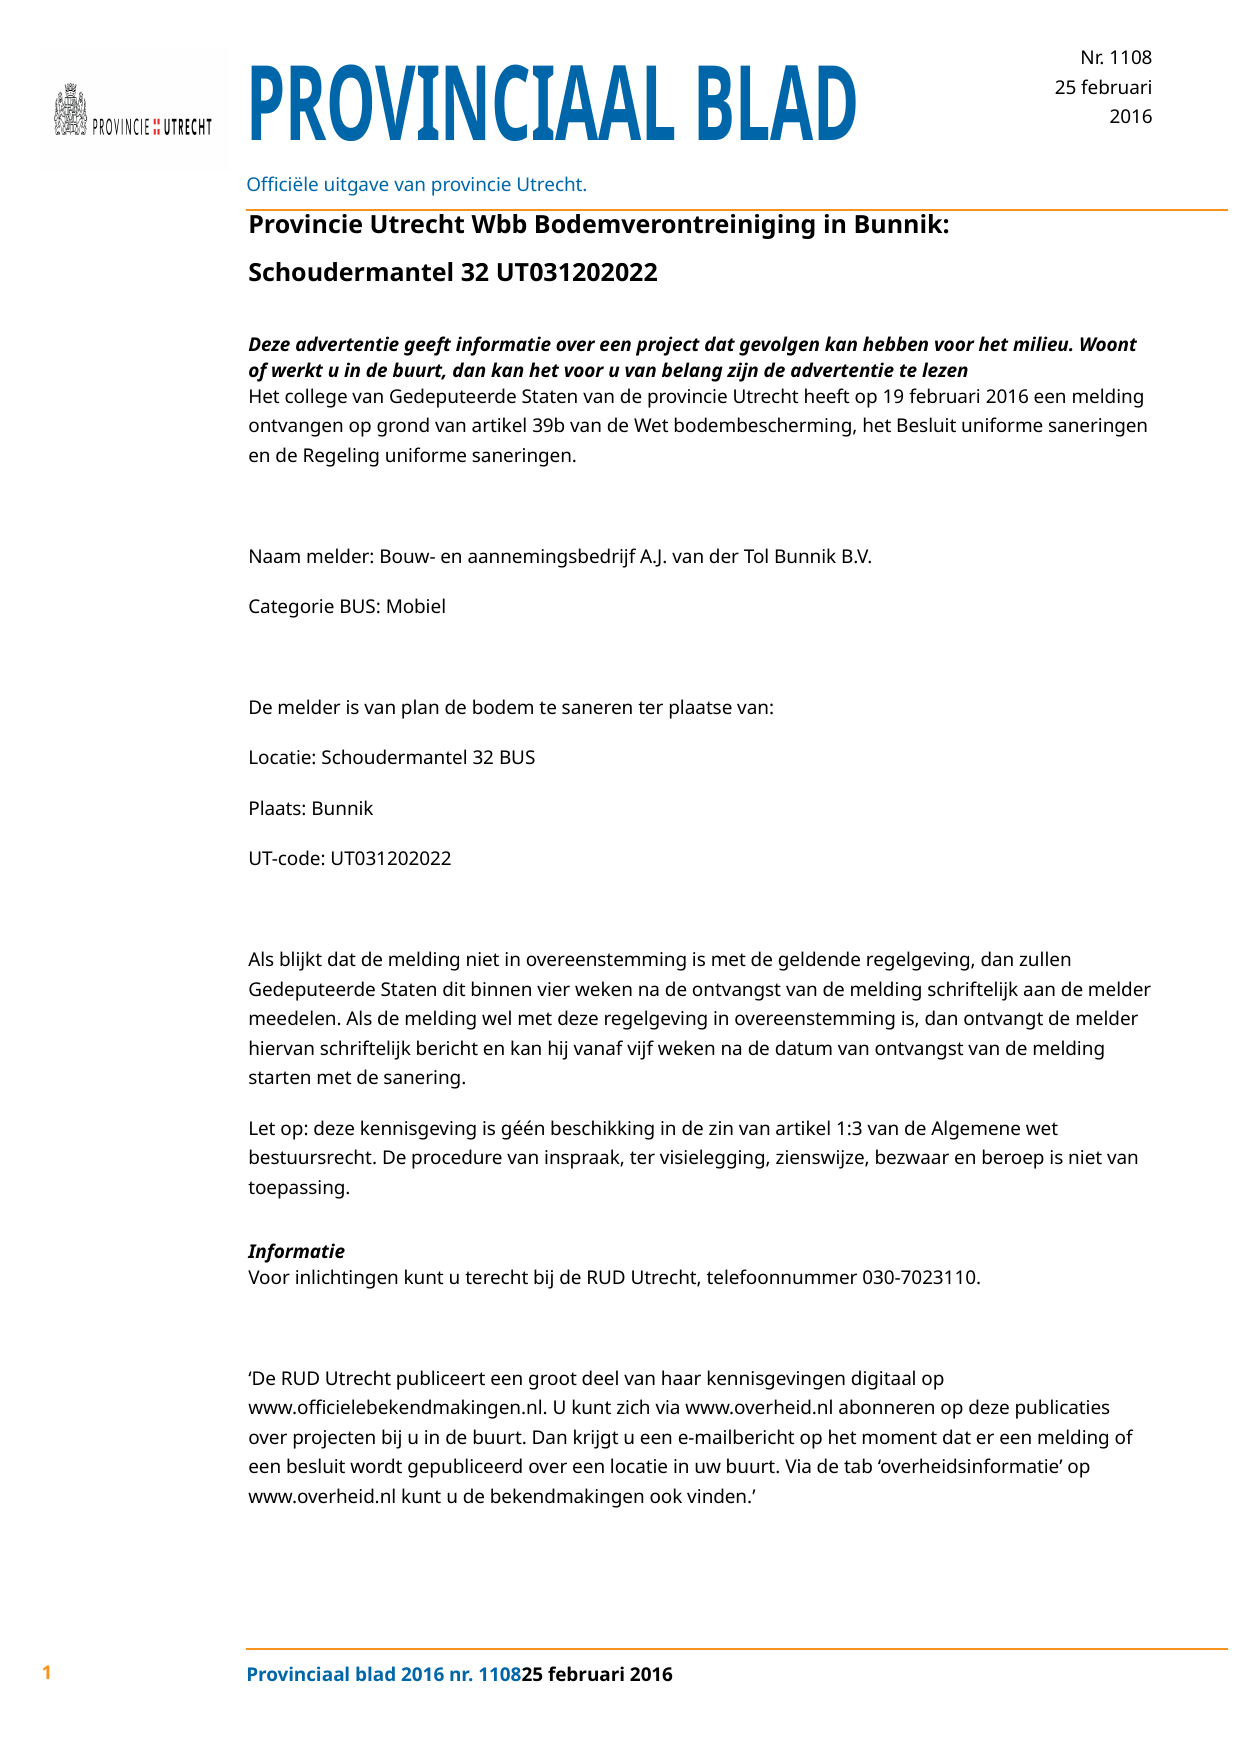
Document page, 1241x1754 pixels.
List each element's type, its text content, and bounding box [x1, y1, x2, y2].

text Als blijkt dat de melding niet in overeenstemming is met de geldende regelgeving, dan zullen Gedeputeerde Staten dit binnen vier weken na de ontvangst van de melding schriftelijk aan de melder meedelen. Als de melding wel met deze regelgeving in overeenstemming is, dan ontvangt de melder hiervan schriftelijk bericht en kan hij vanaf vijf weken na de datum van ontvangst van de melding starten met de sanering. [248, 946, 1152, 1090]
text Voor inlichtingen kunt u terecht bij de RUD Utrecht, telefoonnummer 030-7023110. [248, 1264, 1152, 1289]
text Plaats: Bunnik [248, 795, 1152, 821]
text De melder is van plan de bodem te saneren ter plaatse van: [248, 694, 1152, 720]
text Het college van Gedeputeerde Staten van de provincie Utrecht heeft op 19 februari 2016 een melding ontvangen op grond van artikel 39b van de Wet bodembescherming, het Besluit uniforme saneringen en de Regeling uniforme saneringen. [248, 383, 1152, 468]
text Provincie Utrecht Wbb Bodemverontreiniging in Bunnik: Schoudermantel 32 UT031202022 [248, 211, 1152, 288]
text Deze advertentie geeft informatie over een project dat gevolgen kan hebben voor het milieu. Woont of werkt u in de buurt, dan kan het voor u van belang zijn de advertentie te lezen [248, 331, 1152, 383]
text Categorie BUS: Mobiel [248, 593, 1152, 619]
text UT-code: UT031202022 [248, 845, 1152, 871]
picture [41, 47, 231, 172]
text Let op: deze kennisgeving is géén beschikking in de zin van artikel 1:3 van de Algemene wet bestuursrecht. De procedure van inspraak, ter visielegging, zienswijze, bezwaar en beroep is niet van toepassing. [248, 1115, 1152, 1200]
text Locatie: Schoudermantel 32 BUS [248, 744, 1152, 770]
text ‘De RUD Utrecht publiceert een groot deel van haar kennisgevingen digitaal op www.officielebekendmakingen.nl. U kunt zich via www.overheid.nl abonneren op deze publicaties over projecten bij u in de buurt. Dan krijgt u een e-mailbericht op het moment dat er een melding of een besluit wordt gepubliceerd over een locatie in uw buurt. Via de tab ‘overheidsinformatie’ op www.overheid.nl kunt u de bekendmakingen ook vinden.’ [248, 1365, 1152, 1509]
text Informatie [248, 1238, 1152, 1264]
text Naam melder: Bouw- en aannemingsbedrijf A.J. van der Tol Bunnik B.V. [248, 543, 1152, 569]
